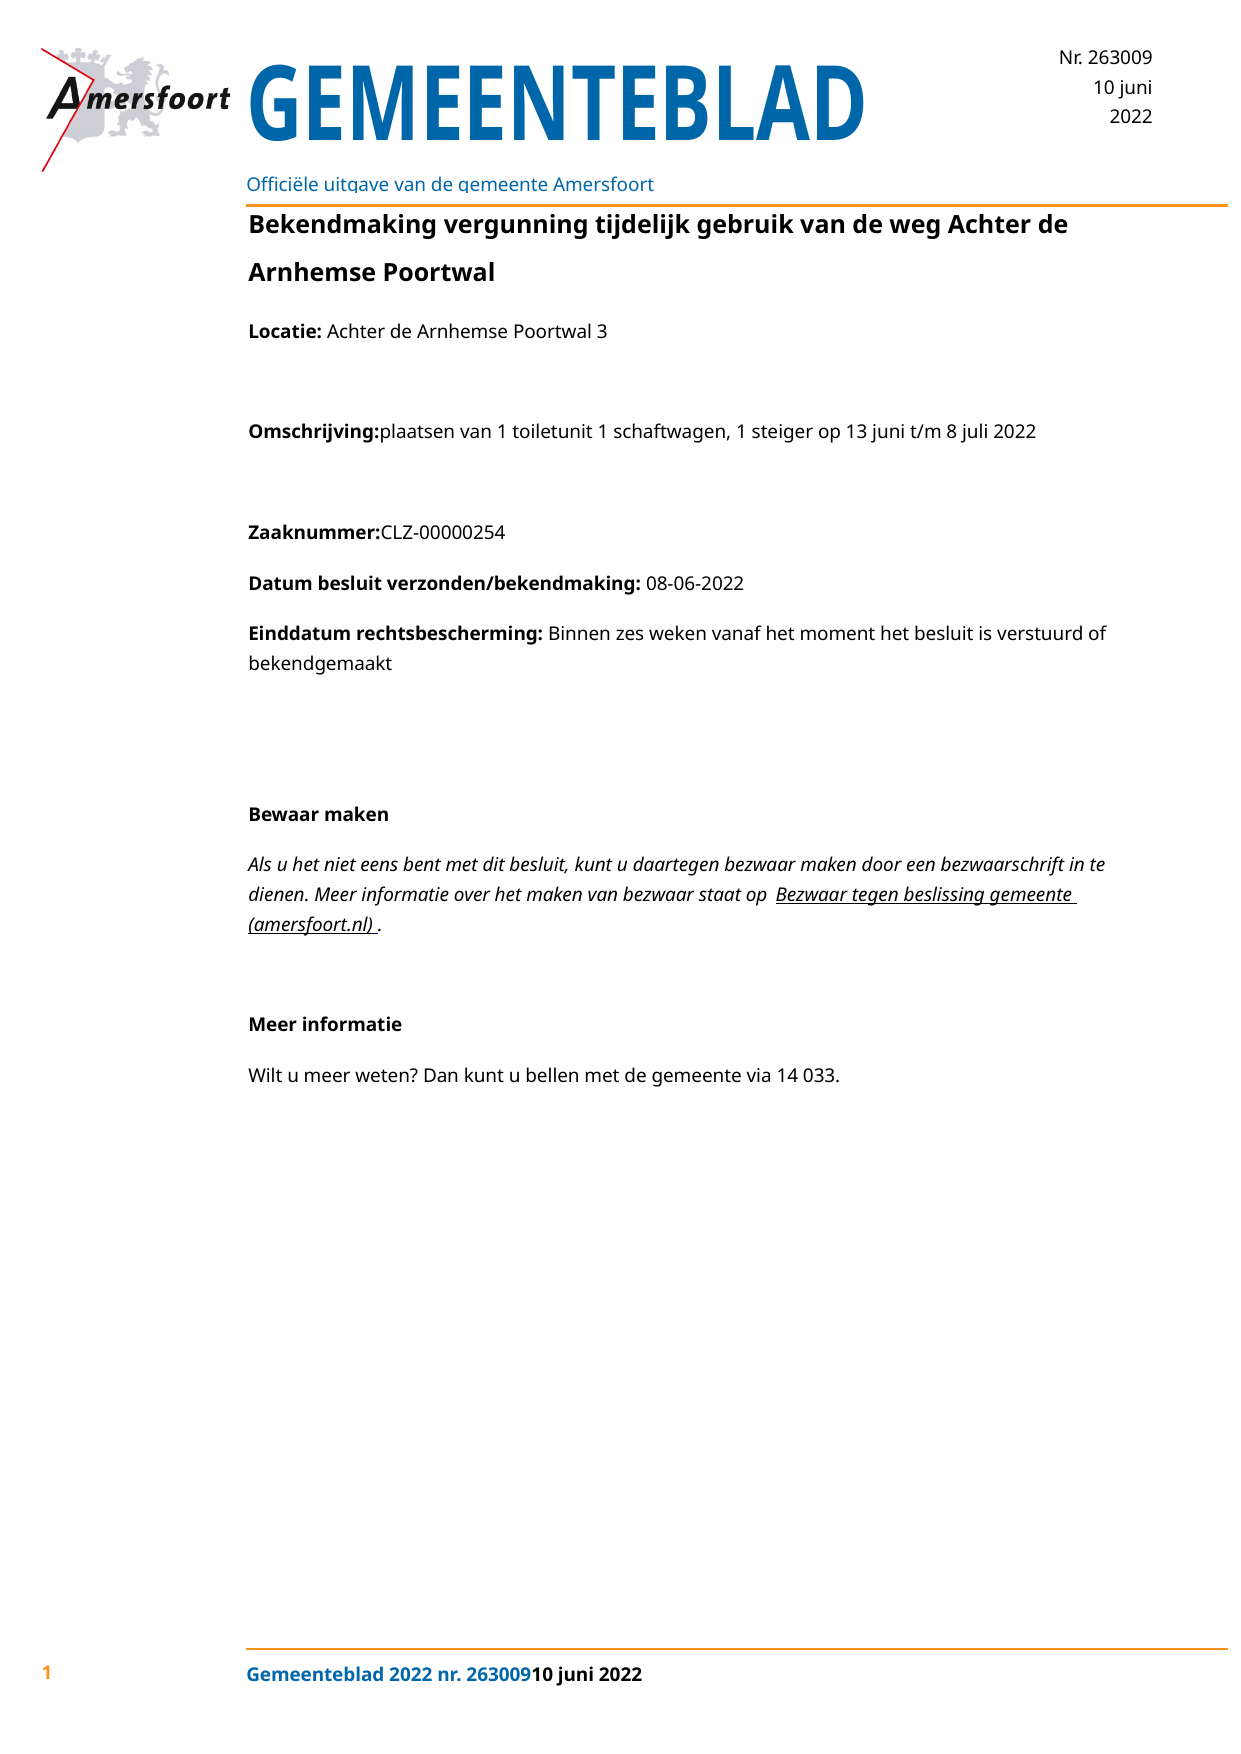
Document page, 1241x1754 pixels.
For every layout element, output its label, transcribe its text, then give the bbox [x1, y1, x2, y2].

picture [41, 47, 231, 172]
text Zaaknummer:CLZ-00000254 [248, 519, 1152, 545]
text Bewaar maken [248, 801, 1152, 827]
text Einddatum rechtsbescherming: Binnen zes weken vanaf het moment het besluit is verstuurd of bekendgemaakt [248, 620, 1152, 676]
text Datum besluit verzonden/bekendmaking: 08-06-2022 [248, 570, 1152, 596]
text Wilt u meer weten? Dan kunt u bellen met de gemeente via 14 033. [248, 1062, 1152, 1088]
text Bekendmaking vergunning tijdelijk gebruik van de weg Achter de Arnhemse Poortwal [248, 207, 1152, 288]
text Meer informatie [248, 1012, 1152, 1037]
text Locatie: Achter de Arnhemse Poortwal 3 [248, 318, 1152, 344]
text Als u het niet eens bent met dit besluit, kunt u daartegen bezwaar maken door een bezwaarschrift in te dienen. Meer informatie over het maken van bezwaar staat op Bezwaar tegen beslissing gemeente (amersfoort.nl) . [248, 852, 1152, 937]
text Omschrijving:plaatsen van 1 toiletunit 1 schaftwagen, 1 steiger op 13 juni t/m 8 juli 2022 [248, 419, 1152, 444]
